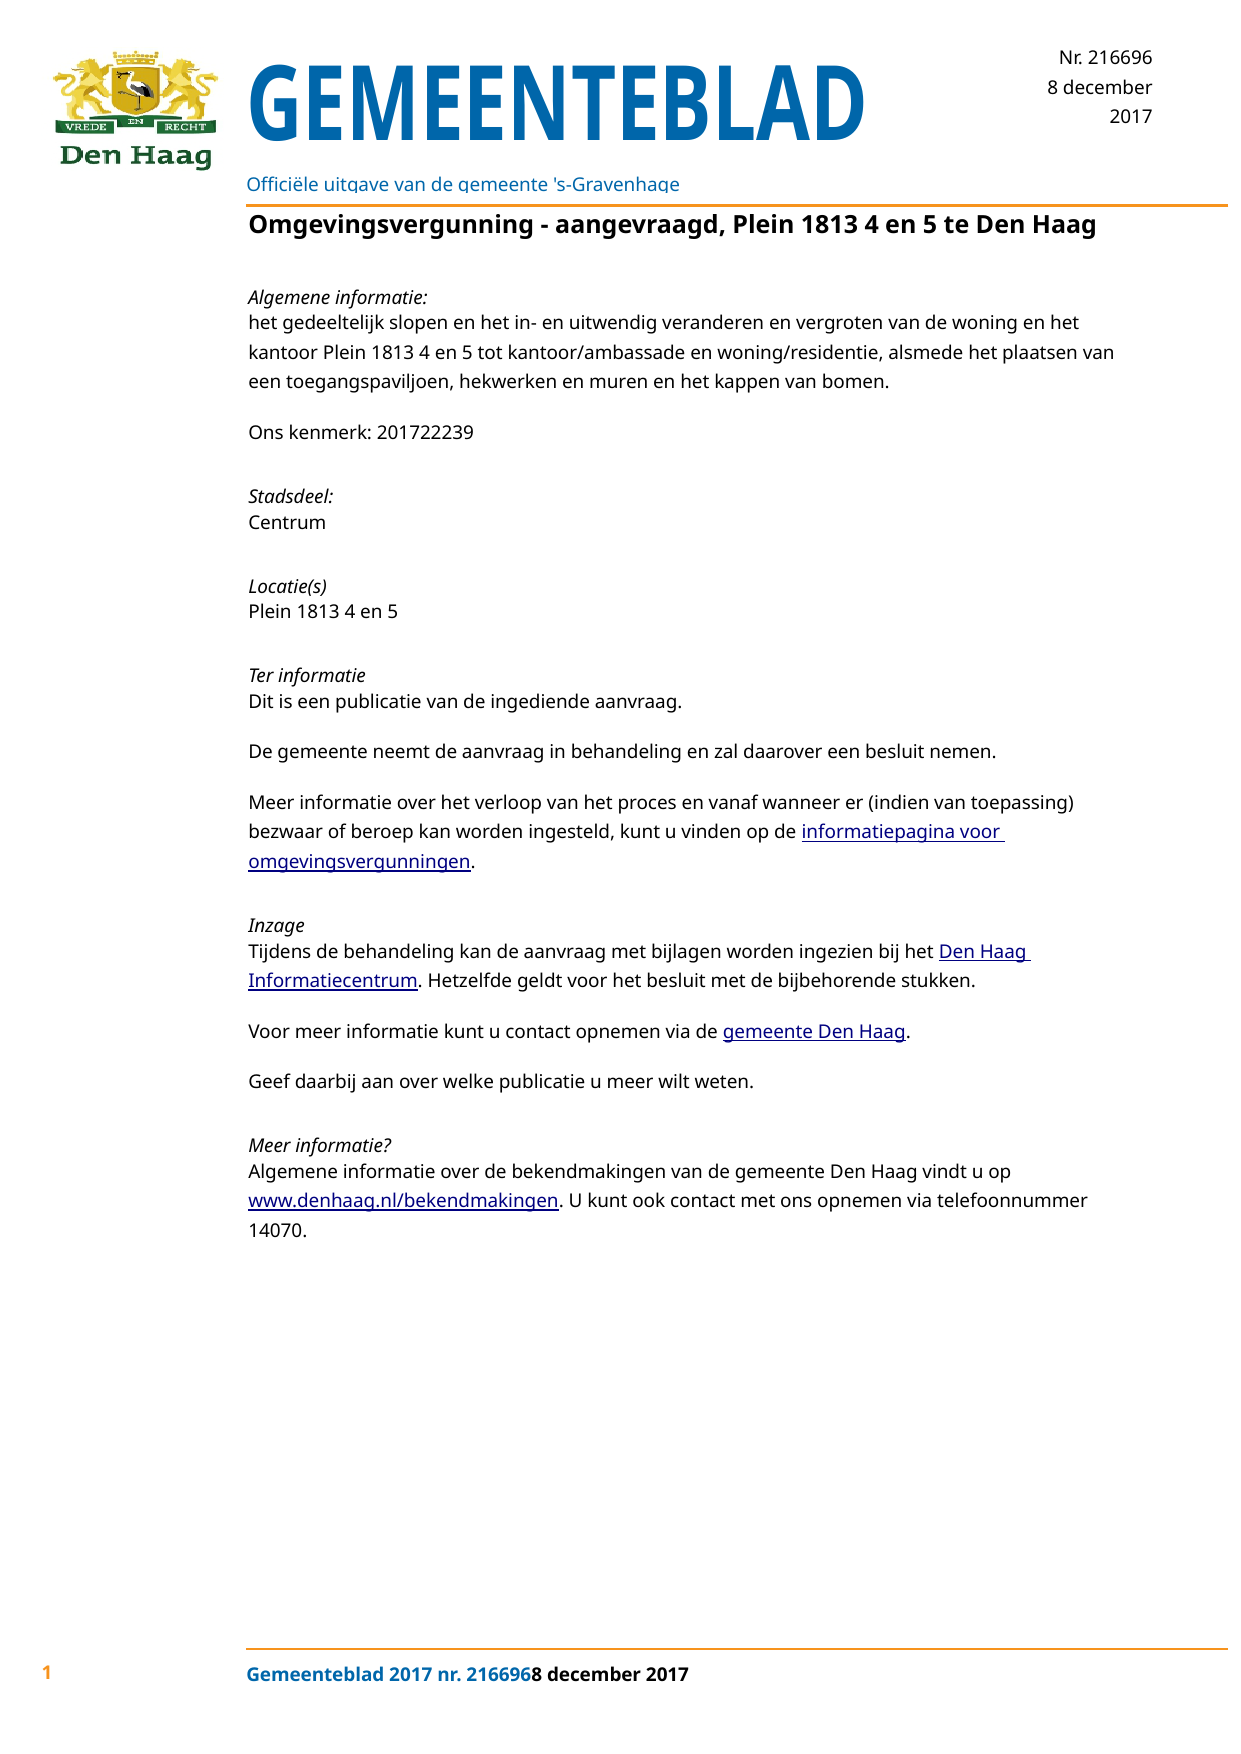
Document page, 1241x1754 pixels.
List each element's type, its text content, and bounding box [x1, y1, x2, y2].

text Locatie(s) [248, 573, 1152, 598]
text Algemene informatie over de bekendmakingen van de gemeente Den Haag vindt u op www.denhaag.nl/bekendmakingen. U kunt ook contact met ons opnemen via telefoonnummer 14070. [248, 1158, 1152, 1243]
text Plein 1813 4 en 5 [248, 598, 1152, 624]
text Voor meer informatie kunt u contact opnemen via de gemeente Den Haag. [248, 1018, 1152, 1044]
text Tijdens de behandeling kan de aanvraag met bijlagen worden ingezien bij het Den Haag Informatiecentrum. Hetzelfde geldt voor het besluit met de bijbehorende stukken. [248, 938, 1152, 993]
text Geef daarbij aan over welke publicatie u meer wilt weten. [248, 1068, 1152, 1094]
text Omgevingsvergunning - aangevraagd, Plein 1813 4 en 5 te Den Haag [248, 207, 1152, 241]
text Meer informatie over het verloop van het proces en vanaf wanneer er (indien van toepassing) bezwaar of beroep kan worden ingesteld, kunt u vinden op de informatiepagina voor omgevingsvergunningen. [248, 789, 1152, 874]
text Inzage [248, 912, 1152, 938]
picture [41, 47, 231, 172]
text het gedeeltelijk slopen en het in- en uitwendig veranderen en vergroten van de woning en het kantoor Plein 1813 4 en 5 tot kantoor/ambassade en woning/residentie, alsmede het plaatsen van een toegangspaviljoen, hekwerken en muren en het kappen van bomen. [248, 309, 1152, 394]
text Stadsdeel: [248, 483, 1152, 509]
text De gemeente neemt de aanvraag in behandeling en zal daarover een besluit nemen. [248, 739, 1152, 764]
text Dit is een publicatie van de ingediende aanvraag. [248, 688, 1152, 714]
text Ons kenmerk: 201722239 [248, 419, 1152, 445]
text Algemene informatie: [248, 284, 1152, 309]
text Centrum [248, 509, 1152, 534]
text Ter informatie [248, 662, 1152, 688]
text Meer informatie? [248, 1132, 1152, 1158]
